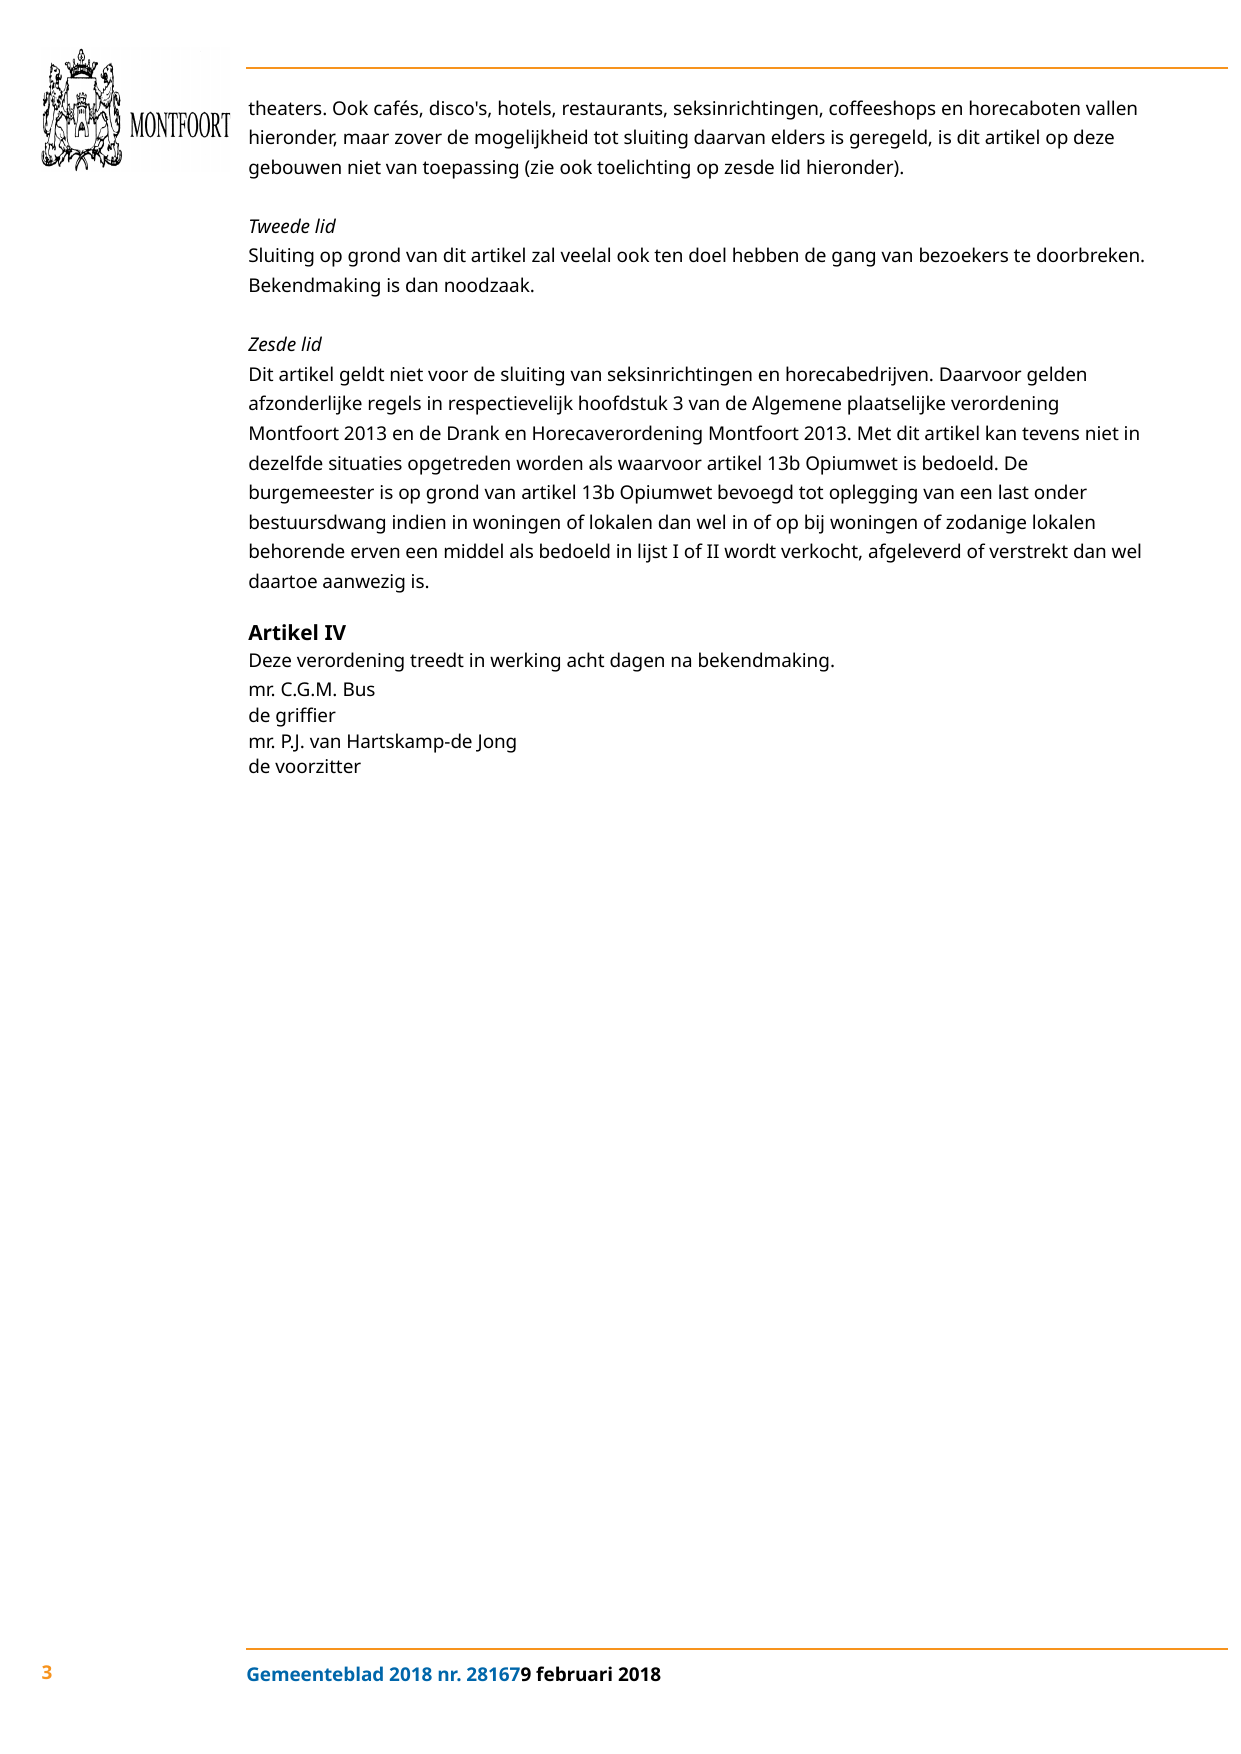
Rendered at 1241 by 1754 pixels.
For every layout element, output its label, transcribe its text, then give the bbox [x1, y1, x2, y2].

picture [41, 47, 231, 172]
text de griffier [248, 702, 1152, 728]
text Tweede lid [248, 213, 1152, 239]
text Dit artikel geldt niet voor de sluiting van seksinrichtingen en horecabedrijven. Daarvoor gelden afzonderlijke regels in respectievelijk hoofdstuk 3 van de Algemene plaatselijke verordening Montfoort 2013 en de Drank en Horecaverordening Montfoort 2013. Met dit artikel kan tevens niet in dezelfde situaties opgetreden worden als waarvoor artikel 13b Opiumwet is bedoeld. De burgemeester is op grond van artikel 13b Opiumwet bevoegd tot oplegging van een last onder bestuursdwang indien in woningen of lokalen dan wel in of op bij woningen of zodanige lokalen behorende erven een middel als bedoeld in lijst I of II wordt verkocht, afgeleverd of verstrekt dan wel daartoe aanwezig is. [248, 361, 1152, 594]
text theaters. Ook cafés, disco's, hotels, restaurants, seksinrichtingen, coffeeshops en horecaboten vallen hieronder, maar zover de mogelijkheid tot sluiting daarvan elders is geregeld, is dit artikel op deze gebouwen niet van toepassing (zie ook toelichting op zesde lid hieronder). [248, 95, 1152, 180]
text Artikel IV [248, 618, 1152, 647]
text mr. C.G.M. Bus [248, 677, 1152, 702]
text Sluiting op grond van dit artikel zal veelal ook ten doel hebben de gang van bezoekers te doorbreken. Bekendmaking is dan noodzaak. [248, 243, 1152, 298]
text mr. P.J. van Hartskamp-de Jong [248, 728, 1152, 754]
text Deze verordening treedt in werking acht dagen na bekendmaking. [248, 647, 1152, 673]
text Zesde lid [248, 331, 1152, 357]
text de voorzitter [248, 754, 1152, 779]
